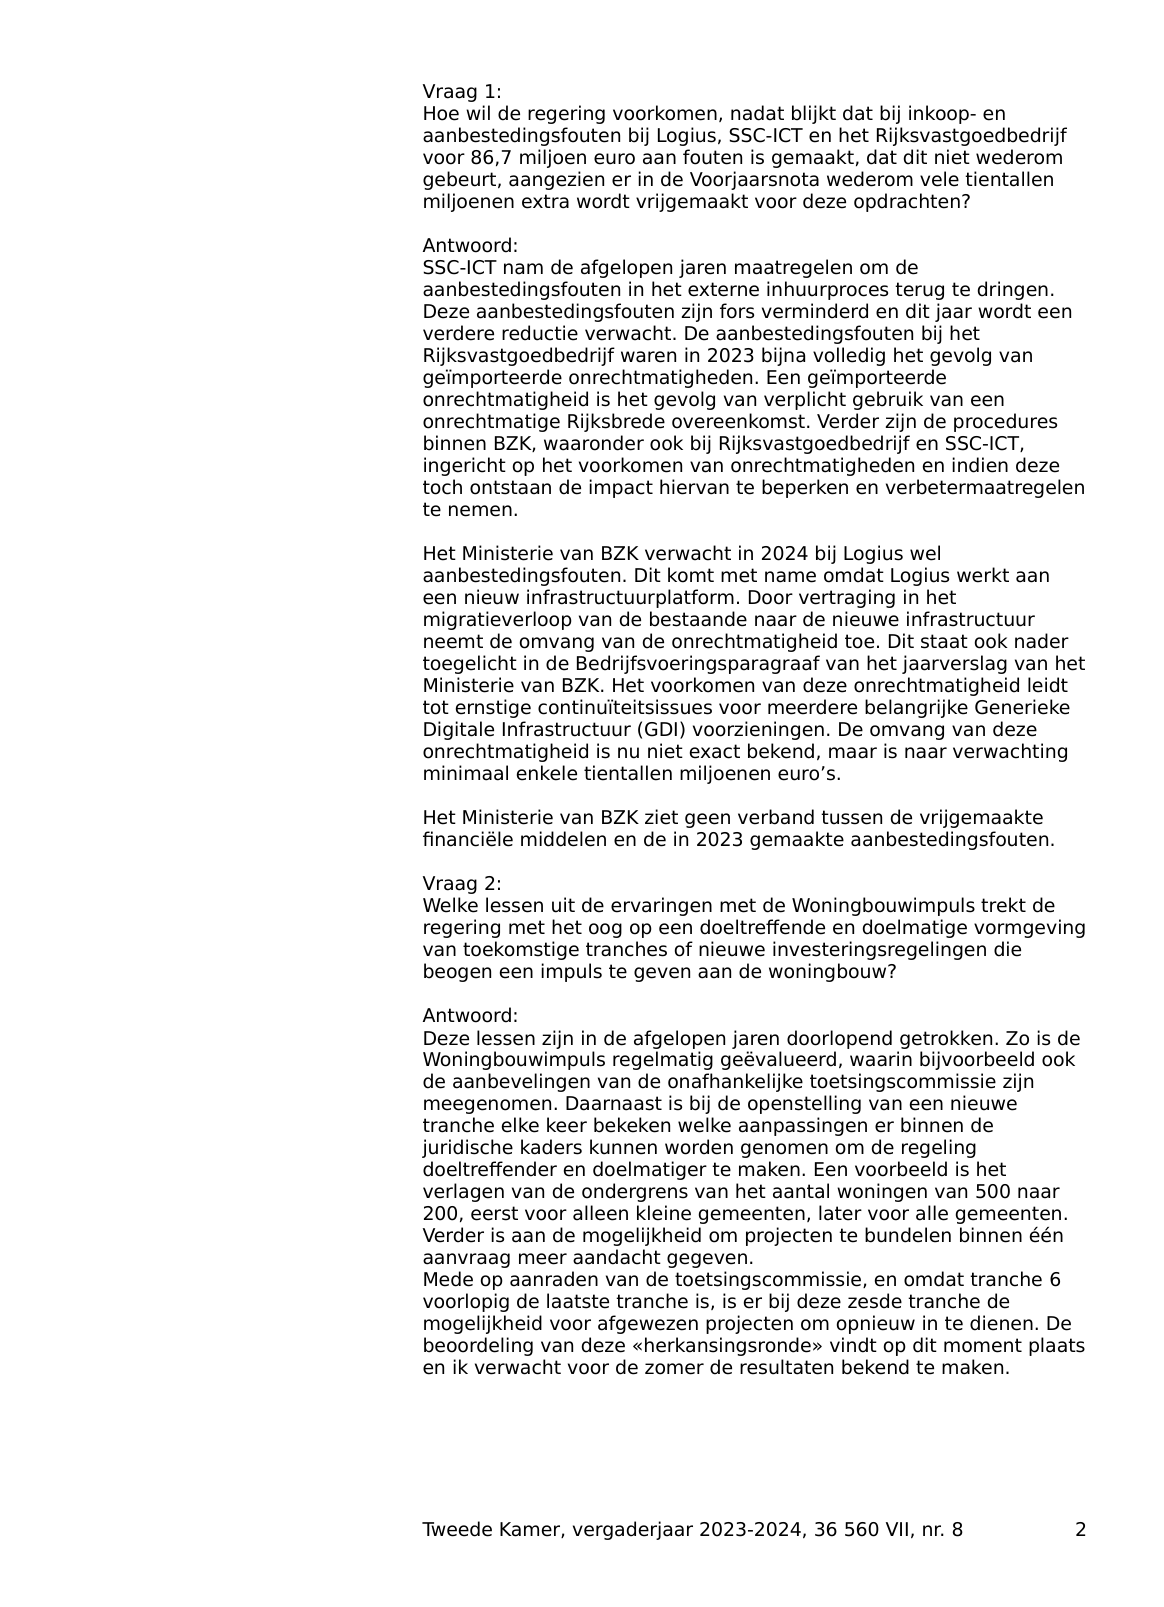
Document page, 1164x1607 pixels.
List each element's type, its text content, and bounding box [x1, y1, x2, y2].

text Welke lessen uit de ervaringen met de Woningbouwimpuls trekt de regering met het oog op een doeltreffende en doelmatige vormgeving van toekomstige tranches of nieuwe investeringsregelingen die beogen een impuls te geven aan de woningbouw? [422, 895, 1087, 983]
text Antwoord: [422, 235, 1087, 257]
text Antwoord: [422, 1005, 1087, 1027]
text Het Ministerie van BZK verwacht in 2024 bij Logius wel aanbestedingsfouten. Dit komt met name omdat Logius werkt aan een nieuw infrastructuurplatform. Door vertraging in het migratieverloop van de bestaande naar de nieuwe infrastructuur neemt de omvang van de onrechtmatigheid toe. Dit staat ook nader toegelicht in de Bedrijfsvoeringsparagraaf van het jaarverslag van het Ministerie van BZK. Het voorkomen van deze onrechtmatigheid leidt tot ernstige continuïteitsissues voor meerdere belangrijke Generieke Digitale Infrastructuur (GDI) voorzieningen. De omvang van deze onrechtmatigheid is nu niet exact bekend, maar is naar verwachting minimaal enkele tientallen miljoenen euro’s. [422, 543, 1087, 785]
text Vraag 2: [422, 873, 1087, 895]
text Mede op aanraden van de toetsingscommissie, en omdat tranche 6 voorlopig de laatste tranche is, is er bij deze zesde tranche de mogelijkheid voor afgewezen projecten om opnieuw in te dienen. De beoordeling van deze «herkansingsronde» vindt op dit moment plaats en ik verwacht voor de zomer de resultaten bekend te maken. [422, 1269, 1087, 1379]
text Hoe wil de regering voorkomen, nadat blijkt dat bij inkoop- en aanbestedingsfouten bij Logius, SSC-ICT en het Rijksvastgoedbedrijf voor 86,7 miljoen euro aan fouten is gemaakt, dat dit niet wederom gebeurt, aangezien er in de Voorjaarsnota wederom vele tientallen miljoenen extra wordt vrijgemaakt voor deze opdrachten? [422, 103, 1087, 213]
text SSC-ICT nam de afgelopen jaren maatregelen om de aanbestedingsfouten in het externe inhuurproces terug te dringen. Deze aanbestedingsfouten zijn fors verminderd en dit jaar wordt een verdere reductie verwacht. De aanbestedingsfouten bij het Rijksvastgoedbedrijf waren in 2023 bijna volledig het gevolg van geïmporteerde onrechtmatigheden. Een geïmporteerde onrechtmatigheid is het gevolg van verplicht gebruik van een onrechtmatige Rijksbrede overeenkomst. Verder zijn de procedures binnen BZK, waaronder ook bij Rijksvastgoedbedrijf en SSC-ICT, ingericht op het voorkomen van onrechtmatigheden en indien deze toch ontstaan de impact hiervan te beperken en verbetermaatregelen te nemen. [422, 257, 1087, 521]
text Deze lessen zijn in de afgelopen jaren doorlopend getrokken. Zo is de Woningbouwimpuls regelmatig geëvalueerd, waarin bijvoorbeeld ook de aanbevelingen van de onafhankelijke toetsingscommissie zijn meegenomen. Daarnaast is bij de openstelling van een nieuwe tranche elke keer bekeken welke aanpassingen er binnen de juridische kaders kunnen worden genomen om de regeling doeltreffender en doelmatiger te maken. Een voorbeeld is het verlagen van de ondergrens van het aantal woningen van 500 naar 200, eerst voor alleen kleine gemeenten, later voor alle gemeenten. Verder is aan de mogelijkheid om projecten te bundelen binnen één aanvraag meer aandacht gegeven. [422, 1027, 1087, 1269]
text Het Ministerie van BZK ziet geen verband tussen de vrijgemaakte financiële middelen en de in 2023 gemaakte aanbestedingsfouten. [422, 807, 1087, 851]
text Vraag 1: [422, 81, 1087, 103]
